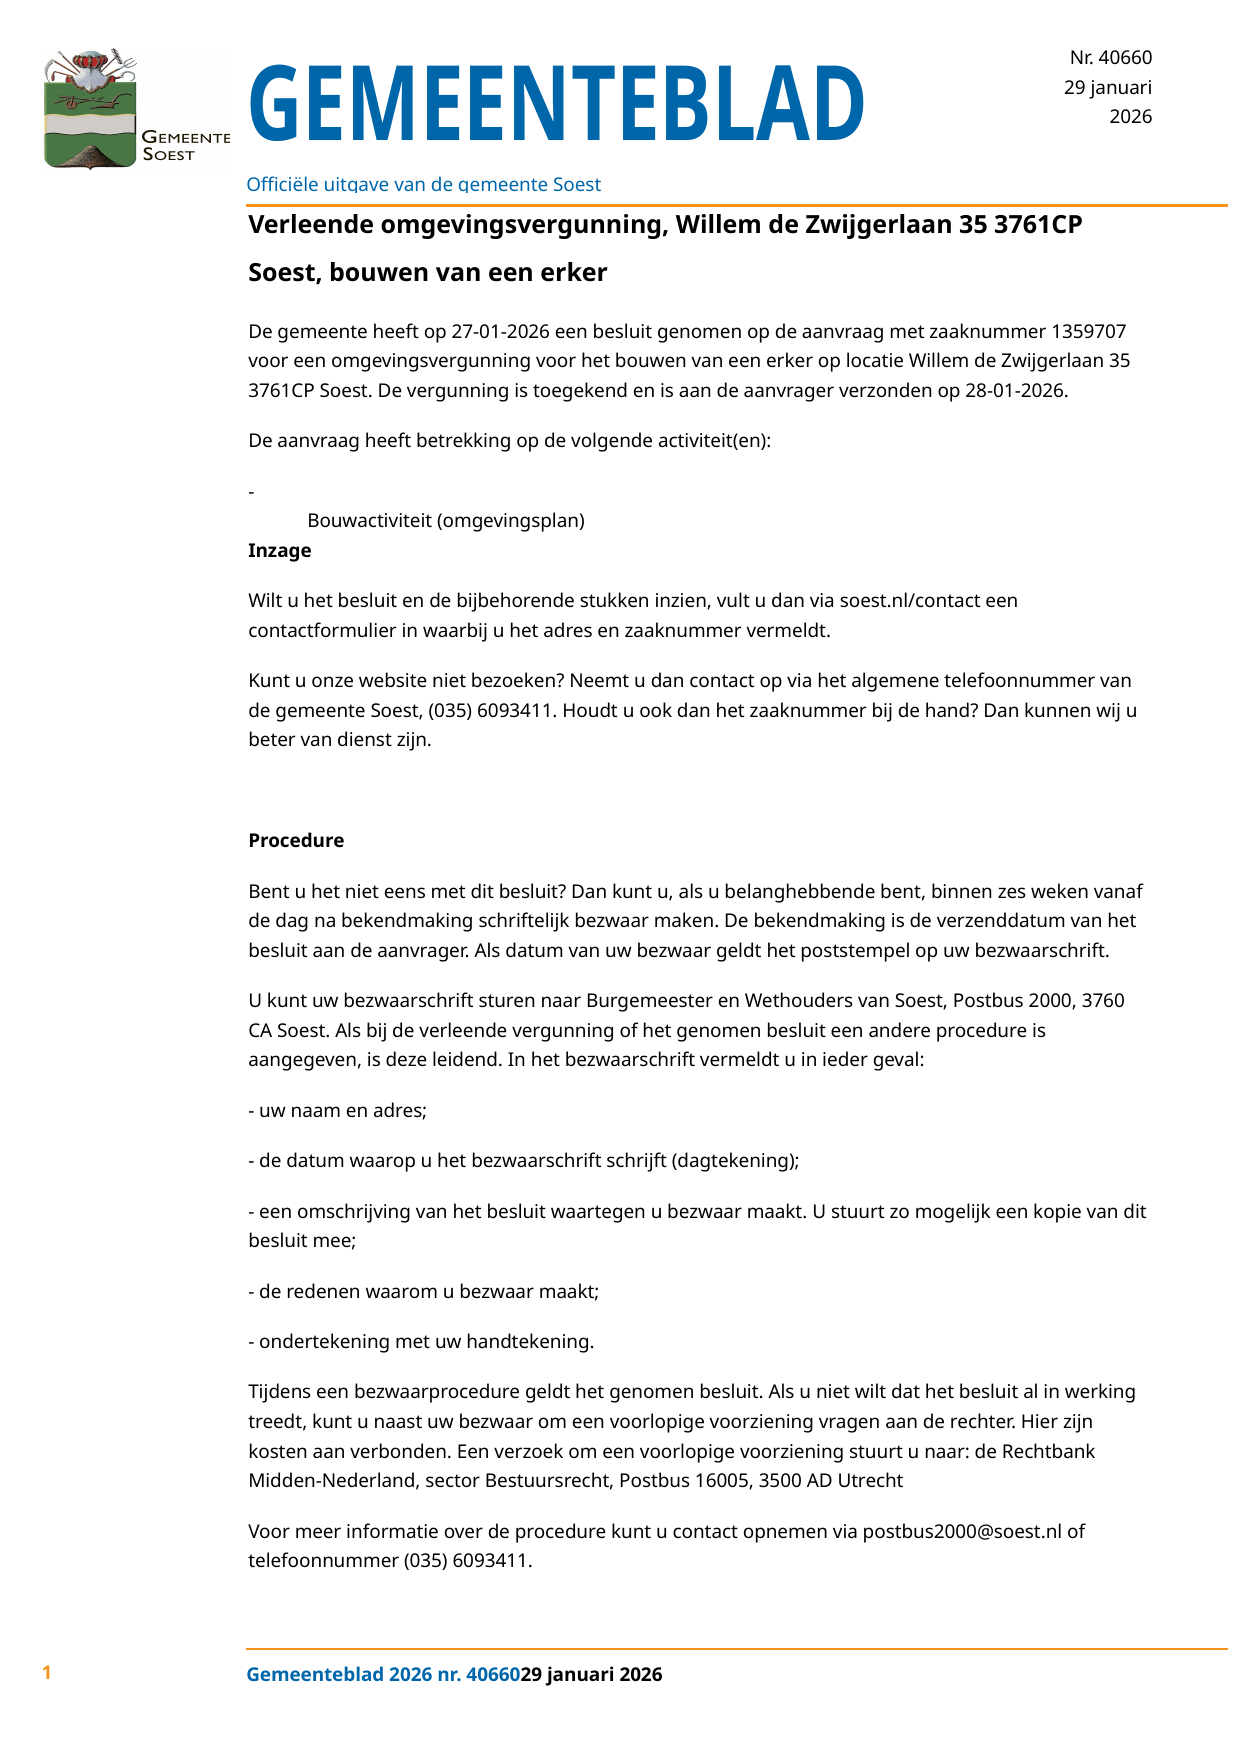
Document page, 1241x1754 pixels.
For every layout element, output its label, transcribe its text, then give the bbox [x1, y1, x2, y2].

text Wilt u het besluit en de bijbehorende stukken inzien, vult u dan via soest.nl/contact een contactformulier in waarbij u het adres en zaaknummer vermeldt. [248, 587, 1152, 643]
text De aanvraag heeft betrekking op de volgende activiteit(en): [248, 427, 1152, 453]
text Voor meer informatie over de procedure kunt u contact opnemen via postbus2000@soest.nl of telefoonnummer (035) 6093411. [248, 1518, 1152, 1573]
text - ondertekening met uw handtekening. [248, 1328, 1152, 1354]
text Verleende omgevingsvergunning, Willem de Zwijgerlaan 35 3761CP Soest, bouwen van een erker [248, 207, 1152, 288]
list Bouwactiviteit (omgevingsplan) [248, 507, 1152, 533]
text U kunt uw bezwaarschrift sturen naar Burgemeester en Wethouders van Soest, Postbus 2000, 3760 CA Soest. Als bij de verleende vergunning of het genomen besluit een andere procedure is aangegeven, is deze leidend. In het bezwaarschrift vermeldt u in ieder geval: [248, 987, 1152, 1072]
text Kunt u onze website niet bezoeken? Neemt u dan contact op via het algemene telefoonnummer van de gemeente Soest, (035) 6093411. Houdt u ook dan het zaaknummer bij de hand? Dan kunnen wij u beter van dienst zijn. [248, 667, 1152, 752]
text Bent u het niet eens met dit besluit? Dan kunt u, als u belanghebbende bent, binnen zes weken vanaf de dag na bekendmaking schriftelijk bezwaar maken. De bekendmaking is de verzenddatum van het besluit aan de aanvrager. Als datum van uw bezwaar geldt het poststempel op uw bezwaarschrift. [248, 878, 1152, 963]
text - de redenen waarom u bezwaar maakt; [248, 1278, 1152, 1304]
text De gemeente heeft op 27-01-2026 een besluit genomen op de aanvraag met zaaknummer 1359707 voor een omgevingsvergunning voor het bouwen van een erker op locatie Willem de Zwijgerlaan 35 3761CP Soest. De vergunning is toegekend en is aan de aanvrager verzonden op 28-01-2026. [248, 318, 1152, 403]
text - een omschrijving van het besluit waartegen u bezwaar maakt. U stuurt zo mogelijk een kopie van dit besluit mee; [248, 1198, 1152, 1253]
text Procedure [248, 827, 1152, 853]
text - de datum waarop u het bezwaarschrift schrijft (dagtekening); [248, 1147, 1152, 1173]
text Inzage [248, 537, 1152, 563]
text - uw naam en adres; [248, 1097, 1152, 1123]
picture [41, 47, 231, 172]
text Tijdens een bezwaarprocedure geldt het genomen besluit. Als u niet wilt dat het besluit al in werking treedt, kunt u naast uw bezwaar om een voorlopige voorziening vragen aan de rechter. Hier zijn kosten aan verbonden. Een verzoek om een voorlopige voorziening stuurt u naar: de Rechtbank Midden-Nederland, sector Bestuursrecht, Postbus 16005, 3500 AD Utrecht [248, 1379, 1152, 1493]
